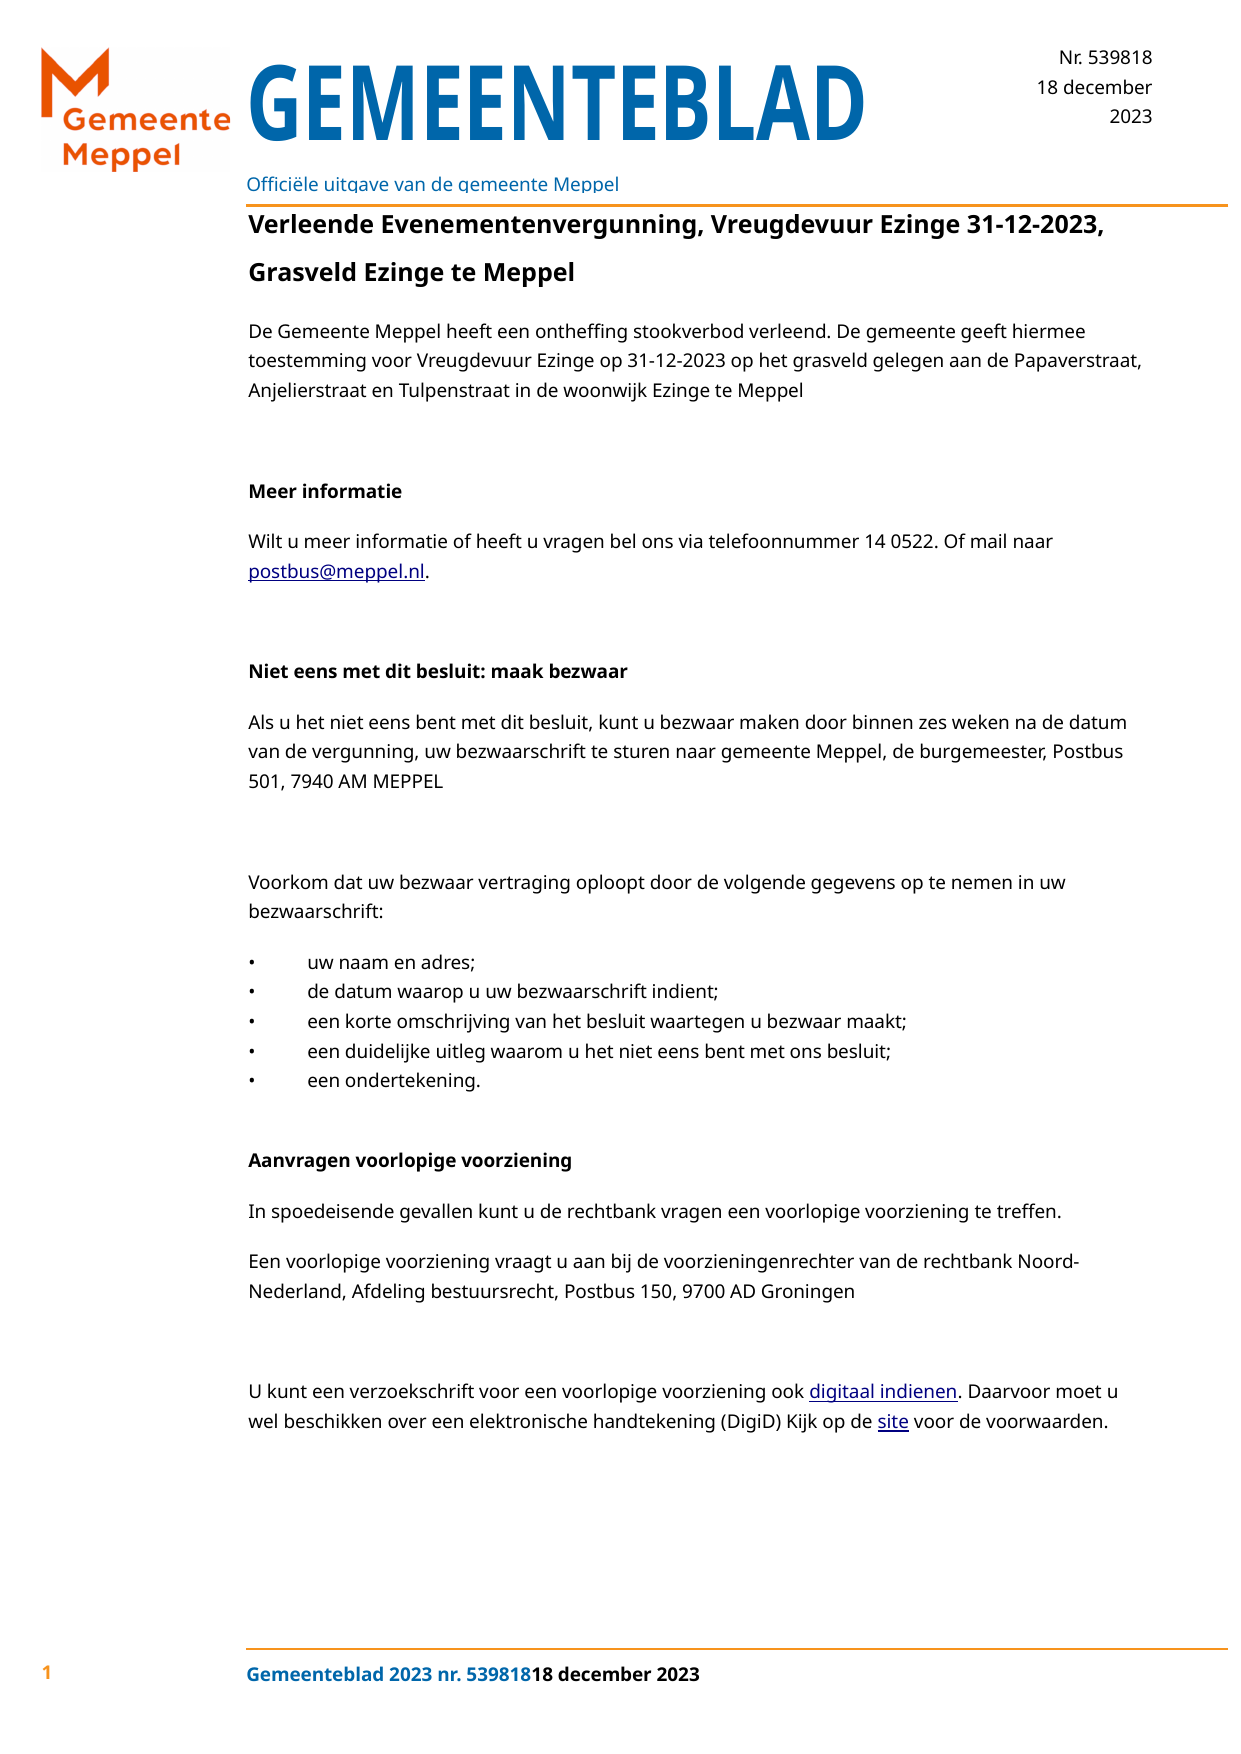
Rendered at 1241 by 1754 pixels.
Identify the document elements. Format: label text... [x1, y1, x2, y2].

text Niet eens met dit besluit: maak bezwaar [248, 659, 1152, 684]
text De Gemeente Meppel heeft een ontheffing stookverbod verleend. De gemeente geeft hiermee toestemming voor Vreugdevuur Ezinge op 31-12-2023 op het grasveld gelegen aan de Papaverstraat, Anjelierstraat en Tulpenstraat in de woonwijk Ezinge te Meppel [248, 318, 1152, 403]
text Verleende Evenementenvergunning, Vreugdevuur Ezinge 31-12-2023, Grasveld Ezinge te Meppel [248, 207, 1152, 288]
text Wilt u meer informatie of heeft u vragen bel ons via telefoonnummer 14 0522. Of mail naar postbus@meppel.nl. [248, 528, 1152, 584]
list een korte omschrijving van het besluit waartegen u bezwaar maakt; [248, 1008, 1152, 1034]
text Voorkom dat uw bezwaar vertraging oploopt door de volgende gegevens op te nemen in uw bezwaarschrift: [248, 869, 1152, 924]
list een ondertekening. [248, 1067, 1152, 1093]
text Een voorlopige voorziening vraagt u aan bij de voorzieningenrechter van de rechtbank Noord-Nederland, Afdeling bestuursrecht, Postbus 150, 9700 AD Groningen [248, 1248, 1152, 1304]
text Aanvragen voorlopige voorziening [248, 1147, 1152, 1173]
text Als u het niet eens bent met dit besluit, kunt u bezwaar maken door binnen zes weken na de datum van de vergunning, uw bezwaarschrift te sturen naar gemeente Meppel, de burgemeester, Postbus 501, 7940 AM MEPPEL [248, 709, 1152, 794]
list uw naam en adres; [248, 949, 1152, 975]
list een duidelijke uitleg waarom u het niet eens bent met ons besluit; [248, 1038, 1152, 1064]
text In spoedeisende gevallen kunt u de rechtbank vragen een voorlopige voorziening te treffen. [248, 1198, 1152, 1224]
text Meer informatie [248, 478, 1152, 504]
list de datum waarop u uw bezwaarschrift indient; [248, 979, 1152, 1004]
text U kunt een verzoekschrift voor een voorlopige voorziening ook digitaal indienen. Daarvoor moet u wel beschikken over een elektronische handtekening (DigiD) Kijk op de site voor de voorwaarden. [248, 1379, 1152, 1434]
picture [41, 47, 231, 172]
